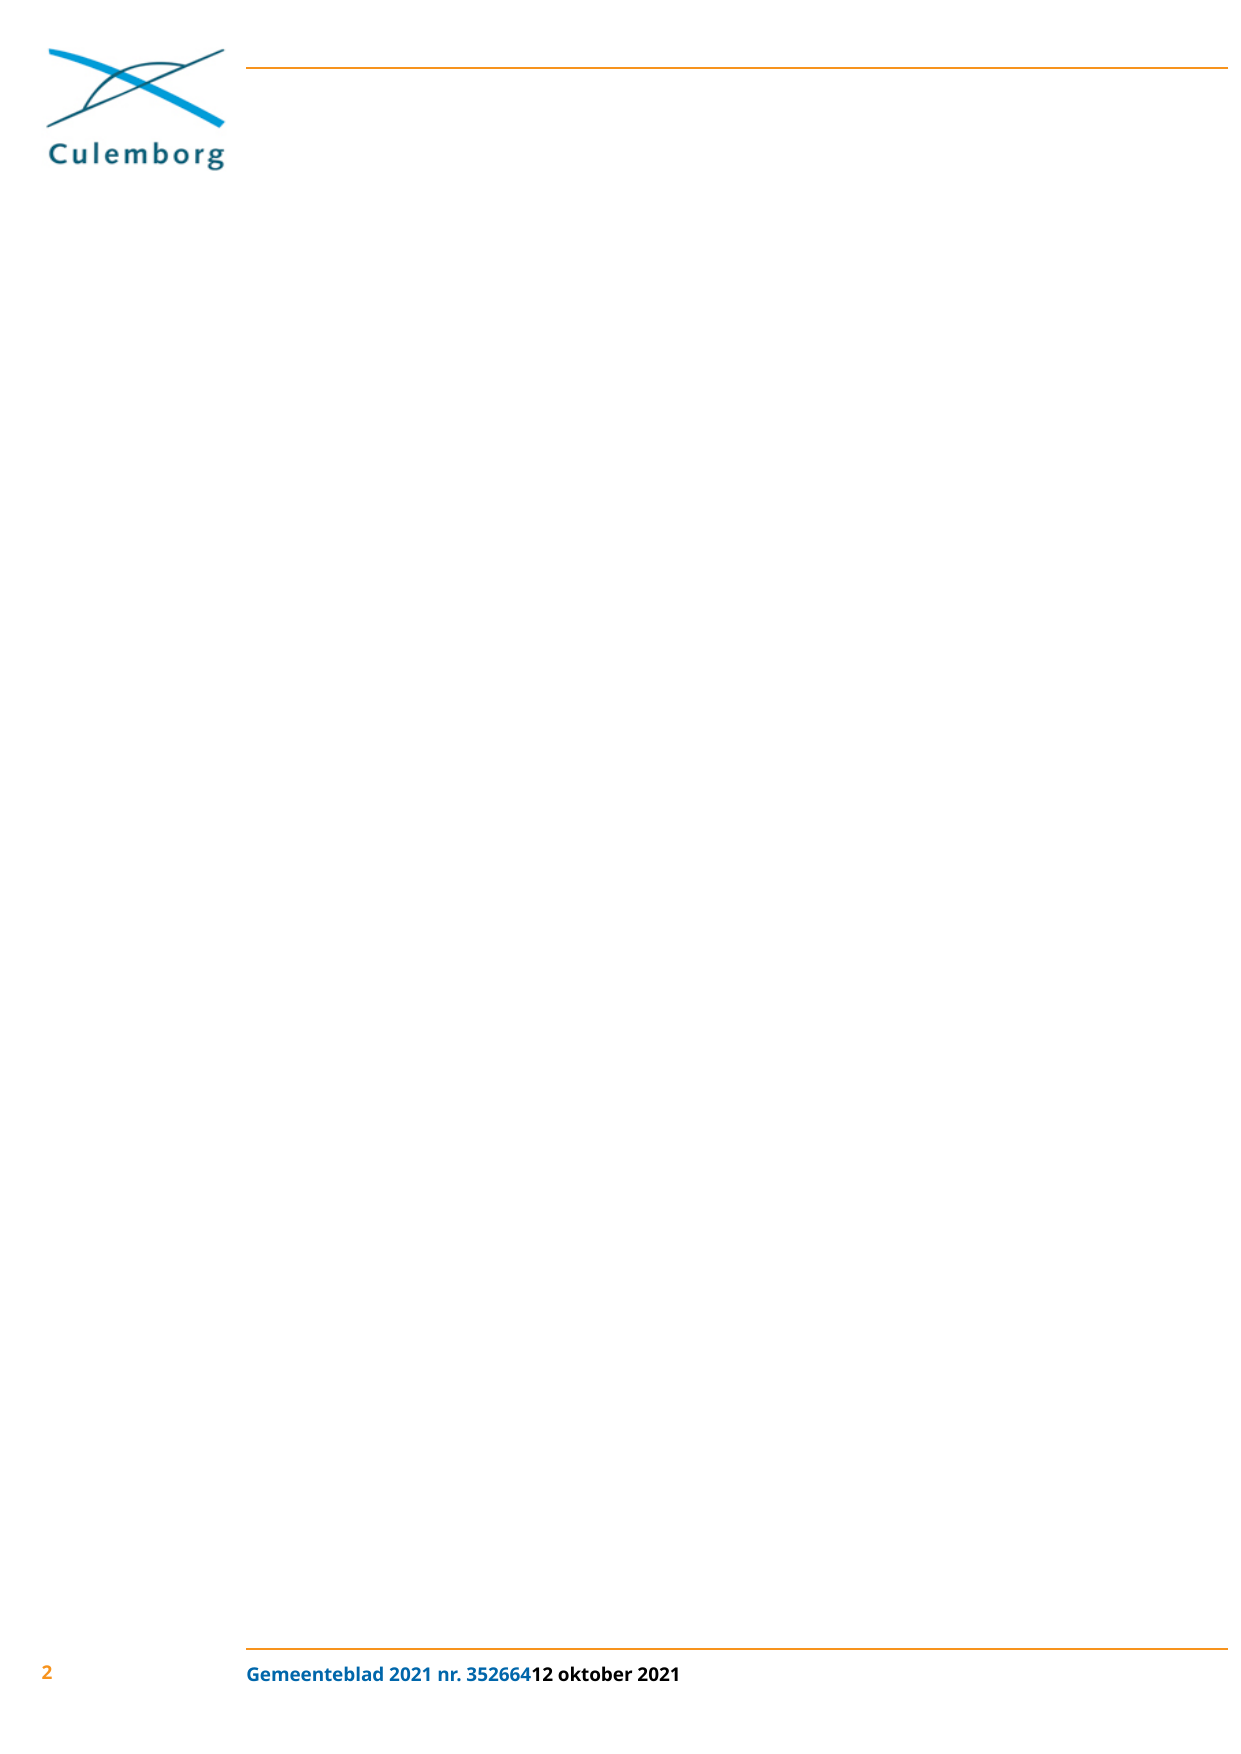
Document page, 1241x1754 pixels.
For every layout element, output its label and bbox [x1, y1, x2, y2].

picture [41, 47, 231, 172]
